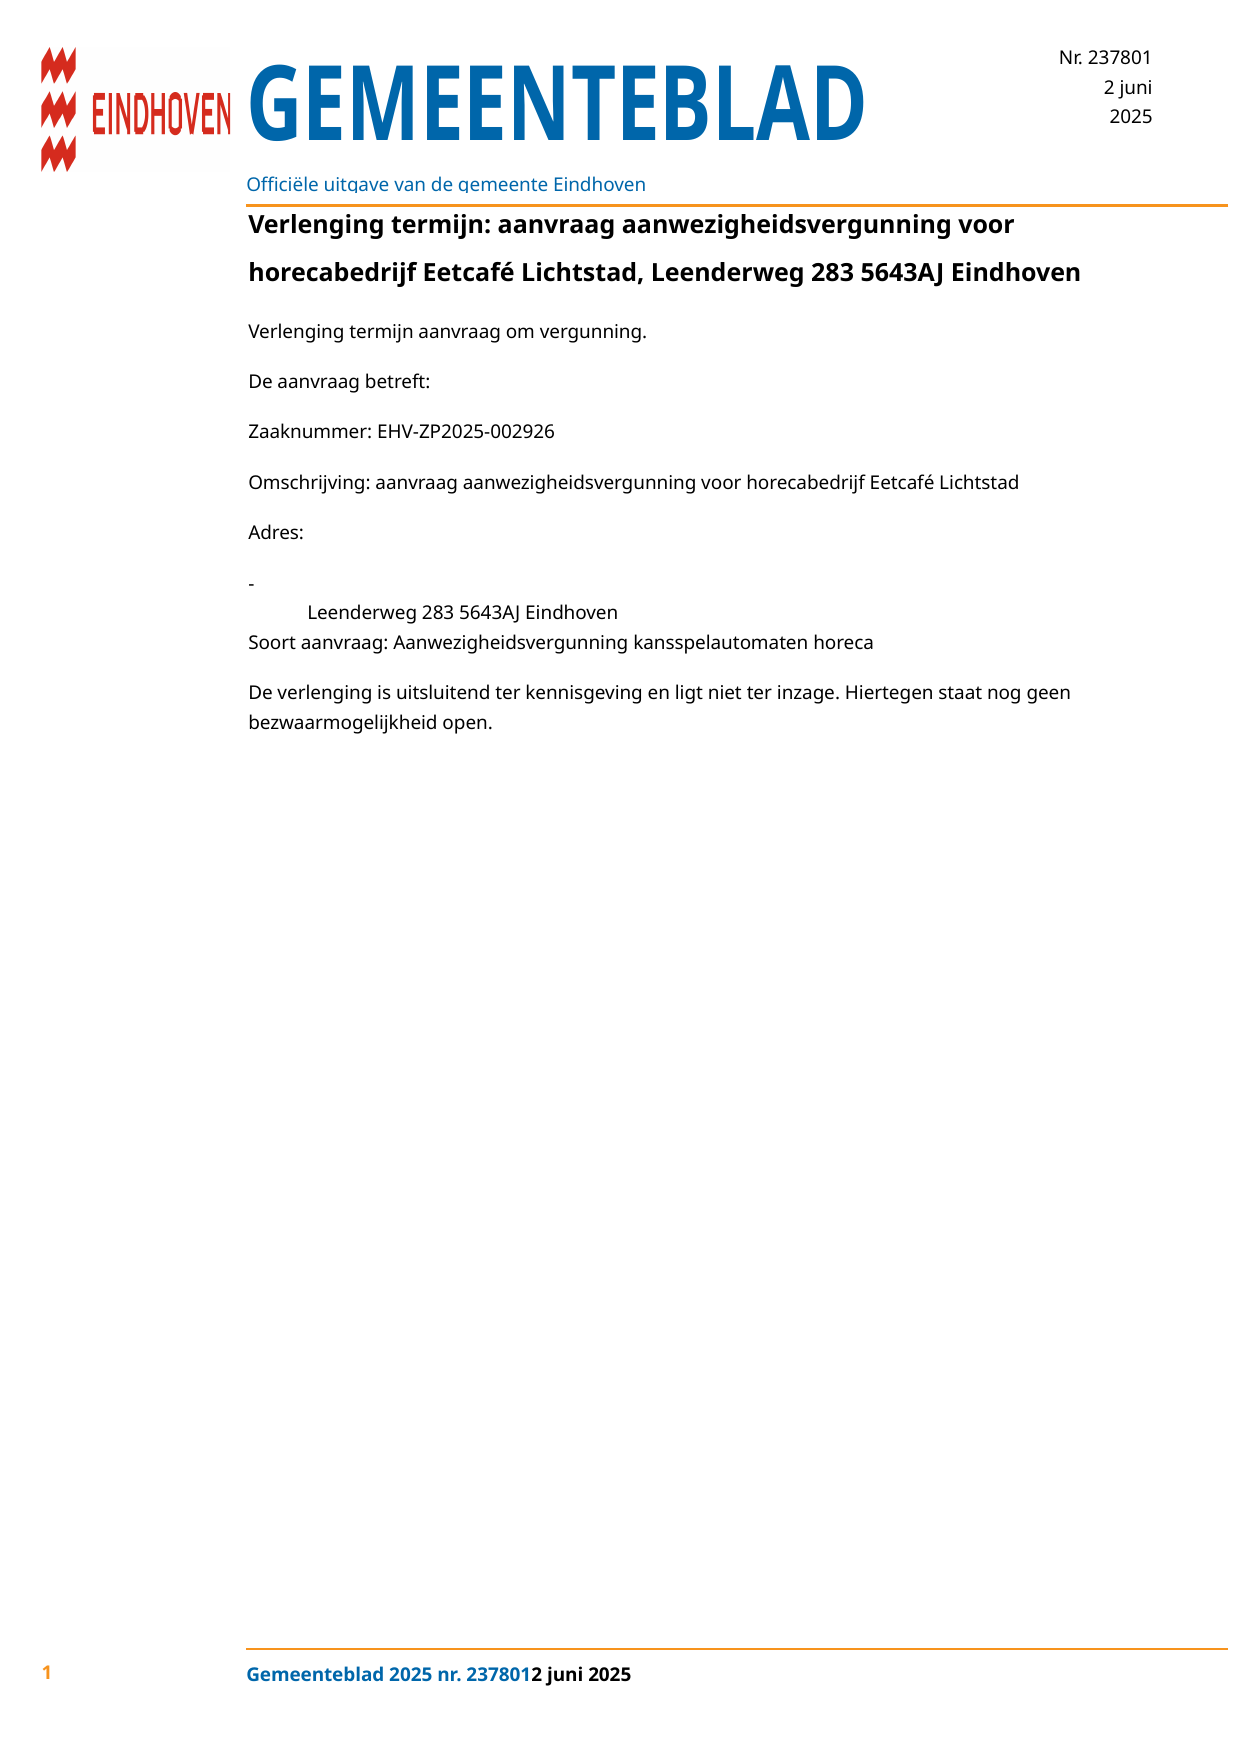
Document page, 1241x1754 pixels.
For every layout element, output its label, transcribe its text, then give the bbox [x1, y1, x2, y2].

text Verlenging termijn aanvraag om vergunning. [248, 318, 1152, 344]
text Adres: [248, 519, 1152, 545]
text Soort aanvraag: Aanwezigheidsvergunning kansspelautomaten horeca [248, 629, 1152, 655]
picture [41, 47, 231, 172]
text De aanvraag betreft: [248, 368, 1152, 394]
list Leenderweg 283 5643AJ Eindhoven [248, 599, 1152, 625]
text Zaaknummer: EHV-ZP2025-002926 [248, 419, 1152, 444]
text Omschrijving: aanvraag aanwezigheidsvergunning voor horecabedrijf Eetcafé Lichtstad [248, 469, 1152, 495]
text Verlenging termijn: aanvraag aanwezigheidsvergunning voor horecabedrijf Eetcafé Lichtstad, Leenderweg 283 5643AJ Eindhoven [248, 207, 1152, 288]
text De verlenging is uitsluitend ter kennisgeving en ligt niet ter inzage. Hiertegen staat nog geen bezwaarmogelijkheid open. [248, 679, 1152, 735]
